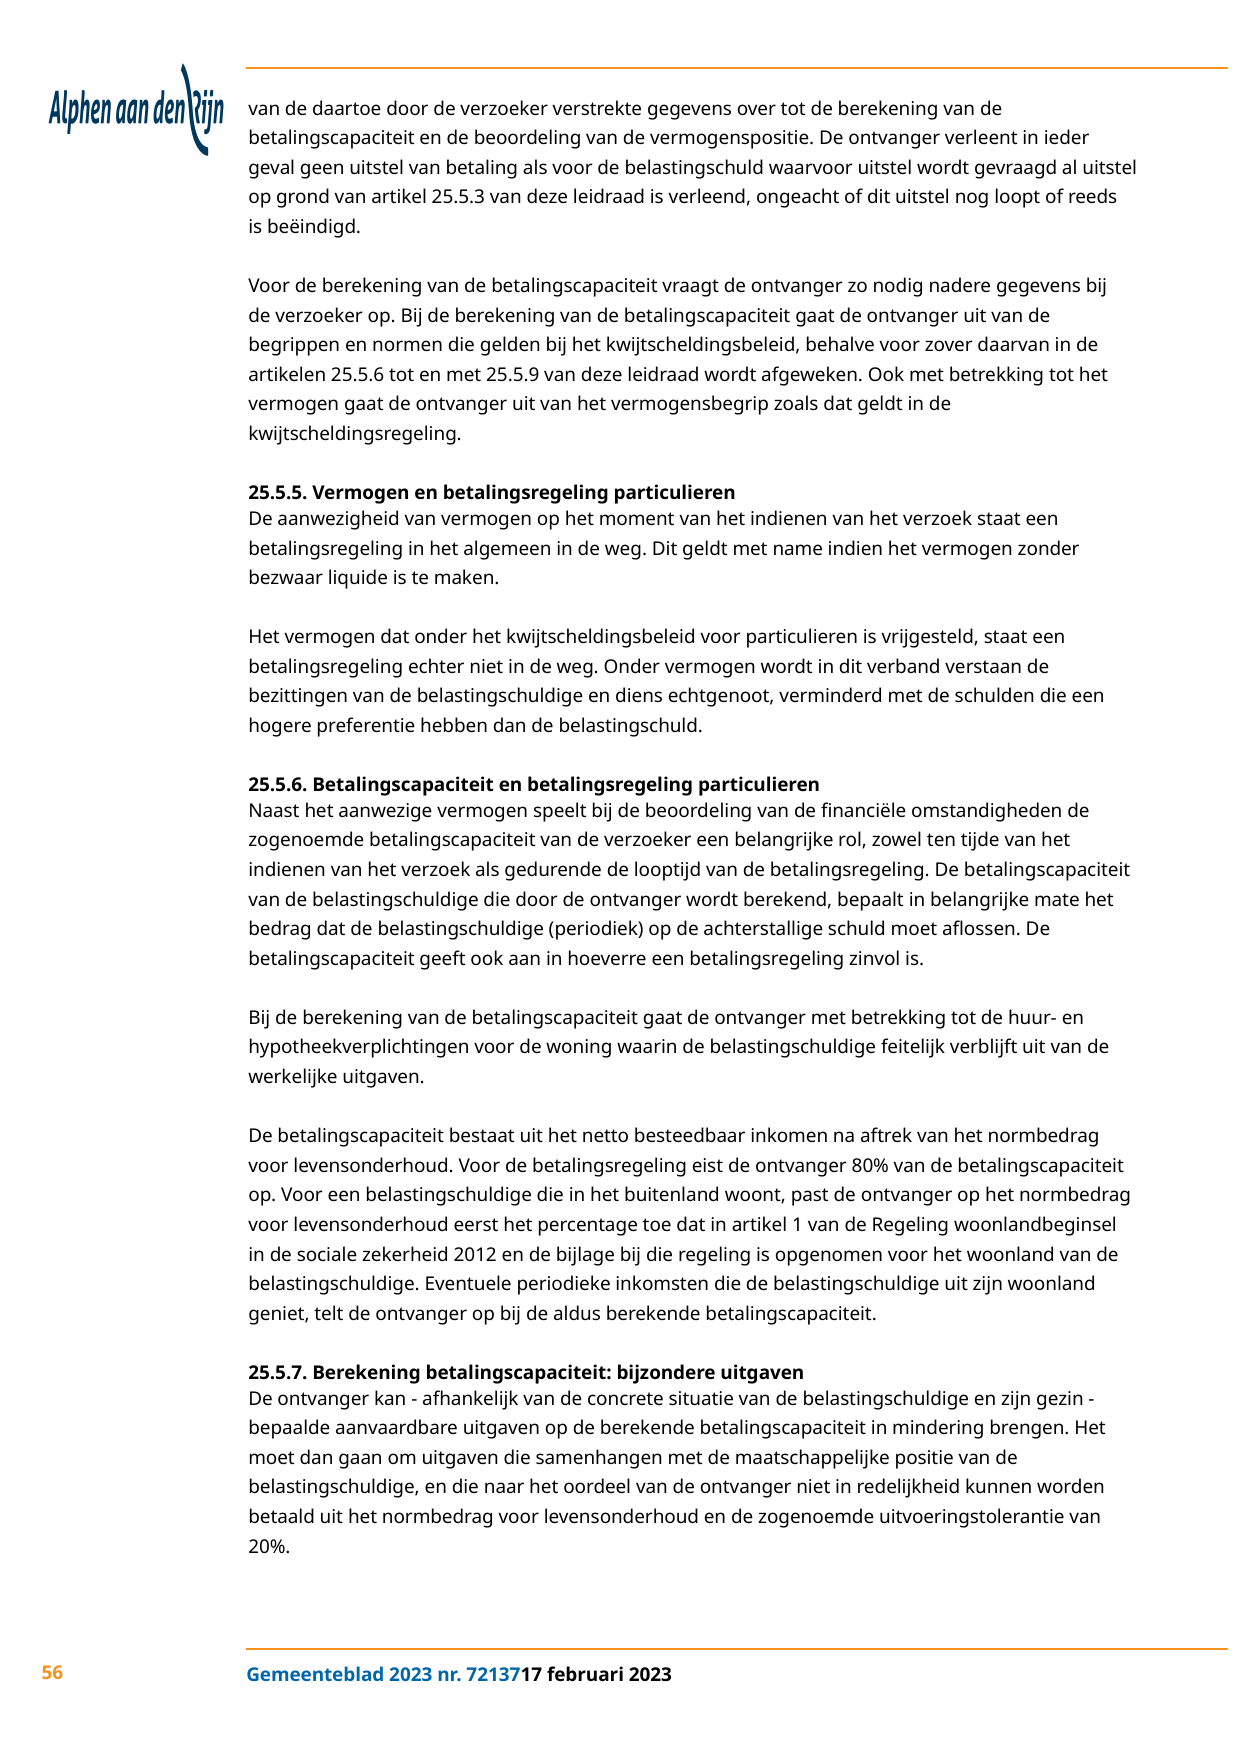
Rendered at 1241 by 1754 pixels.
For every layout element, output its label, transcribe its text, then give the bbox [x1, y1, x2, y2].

text Het vermogen dat onder het kwijtscheldingsbeleid voor particulieren is vrijgesteld, staat een [248, 623, 1152, 649]
text betaald uit het normbedrag voor levensonderhoud en de zogenoemde uitvoeringstolerantie van [248, 1503, 1152, 1529]
text op grond van artikel 25.5.3 van deze leidraad is verleend, ongeacht of dit uitstel nog loopt of reeds [248, 183, 1152, 209]
text Bij de berekening van de betalingscapaciteit gaat de ontvanger met betrekking tot de huur- en [248, 1004, 1152, 1030]
text belastingschuldige, en die naar het oordeel van de ontvanger niet in redelijkheid kunnen worden [248, 1474, 1152, 1499]
text belastingschuldige. Eventuele periodieke inkomsten die de belastingschuldige uit zijn woonland [248, 1270, 1152, 1296]
text geval geen uitstel van betaling als voor de belastingschuld waarvoor uitstel wordt gevraagd al uitstel [248, 154, 1152, 180]
text in de sociale zekerheid 2012 en de bijlage bij die regeling is opgenomen voor het woonland van de [248, 1241, 1152, 1267]
text betalingscapaciteit geeft ook aan in hoeverre een betalingsregeling zinvol is. [248, 945, 1152, 971]
text De aanwezigheid van vermogen op het moment van het indienen van het verzoek staat een [248, 505, 1152, 531]
text de verzoeker op. Bij de berekening van de betalingscapaciteit gaat de ontvanger uit van de [248, 302, 1152, 328]
text van de belastingschuldige die door de ontvanger wordt berekend, bepaalt in belangrijke mate het [248, 886, 1152, 912]
text 25.5.6. Betalingscapaciteit en betalingsregeling particulieren [248, 771, 1152, 797]
text bezittingen van de belastingschuldige en diens echtgenoot, verminderd met de schulden die een [248, 683, 1152, 708]
text bepaalde aanvaardbare uitgaven op de berekende betalingscapaciteit in mindering brengen. Het [248, 1414, 1152, 1440]
text Voor de berekening van de betalingscapaciteit vraagt de ontvanger zo nodig nadere gegevens bij [248, 272, 1152, 298]
text op. Voor een belastingschuldige die in het buitenland woont, past de ontvanger op het normbedrag [248, 1182, 1152, 1207]
text vermogen gaat de ontvanger uit van het vermogensbegrip zoals dat geldt in de [248, 391, 1152, 416]
text 20%. [248, 1533, 1152, 1558]
text 25.5.5. Vermogen en betalingsregeling particulieren [248, 479, 1152, 505]
text kwijtscheldingsregeling. [248, 420, 1152, 446]
text 25.5.7. Berekening betalingscapaciteit: bijzondere uitgaven [248, 1359, 1152, 1385]
text De betalingscapaciteit bestaat uit het netto besteedbaar inkomen na aftrek van het normbedrag [248, 1122, 1152, 1148]
text bedrag dat de belastingschuldige (periodiek) op de achterstallige schuld moet aflossen. De [248, 915, 1152, 941]
text hogere preferentie hebben dan de belastingschuld. [248, 712, 1152, 738]
text artikelen 25.5.6 tot en met 25.5.9 van deze leidraad wordt afgeweken. Ook met betrekking tot het [248, 361, 1152, 387]
text indienen van het verzoek als gedurende de looptijd van de betalingsregeling. De betalingscapaciteit [248, 856, 1152, 882]
text De ontvanger kan - afhankelijk van de concrete situatie van de belastingschuldige en zijn gezin - [248, 1385, 1152, 1411]
text betalingscapaciteit en de beoordeling van de vermogenspositie. De ontvanger verleent in ieder [248, 124, 1152, 150]
text betalingsregeling echter niet in de weg. Onder vermogen wordt in dit verband verstaan de [248, 653, 1152, 679]
text geniet, telt de ontvanger op bij de aldus berekende betalingscapaciteit. [248, 1300, 1152, 1326]
text werkelijke uitgaven. [248, 1063, 1152, 1089]
text hypotheekverplichtingen voor de woning waarin de belastingschuldige feitelijk verblijft uit van de [248, 1034, 1152, 1059]
text van de daartoe door de verzoeker verstrekte gegevens over tot de berekening van de [248, 95, 1152, 121]
text zogenoemde betalingscapaciteit van de verzoeker een belangrijke rol, zowel ten tijde van het [248, 827, 1152, 852]
text voor levensonderhoud. Voor de betalingsregeling eist de ontvanger 80% van de betalingscapaciteit [248, 1152, 1152, 1178]
text begrippen en normen die gelden bij het kwijtscheldingsbeleid, behalve voor zover daarvan in de [248, 331, 1152, 357]
text Naast het aanwezige vermogen speelt bij de beoordeling van de financiële omstandigheden de [248, 797, 1152, 823]
picture [41, 47, 231, 172]
text voor levensonderhoud eerst het percentage toe dat in artikel 1 van de Regeling woonlandbeginsel [248, 1211, 1152, 1237]
text betalingsregeling in het algemeen in de weg. Dit geldt met name indien het vermogen zonder [248, 535, 1152, 560]
text bezwaar liquide is te maken. [248, 564, 1152, 590]
text moet dan gaan om uitgaven die samenhangen met de maatschappelijke positie van de [248, 1444, 1152, 1470]
text is beëindigd. [248, 213, 1152, 239]
